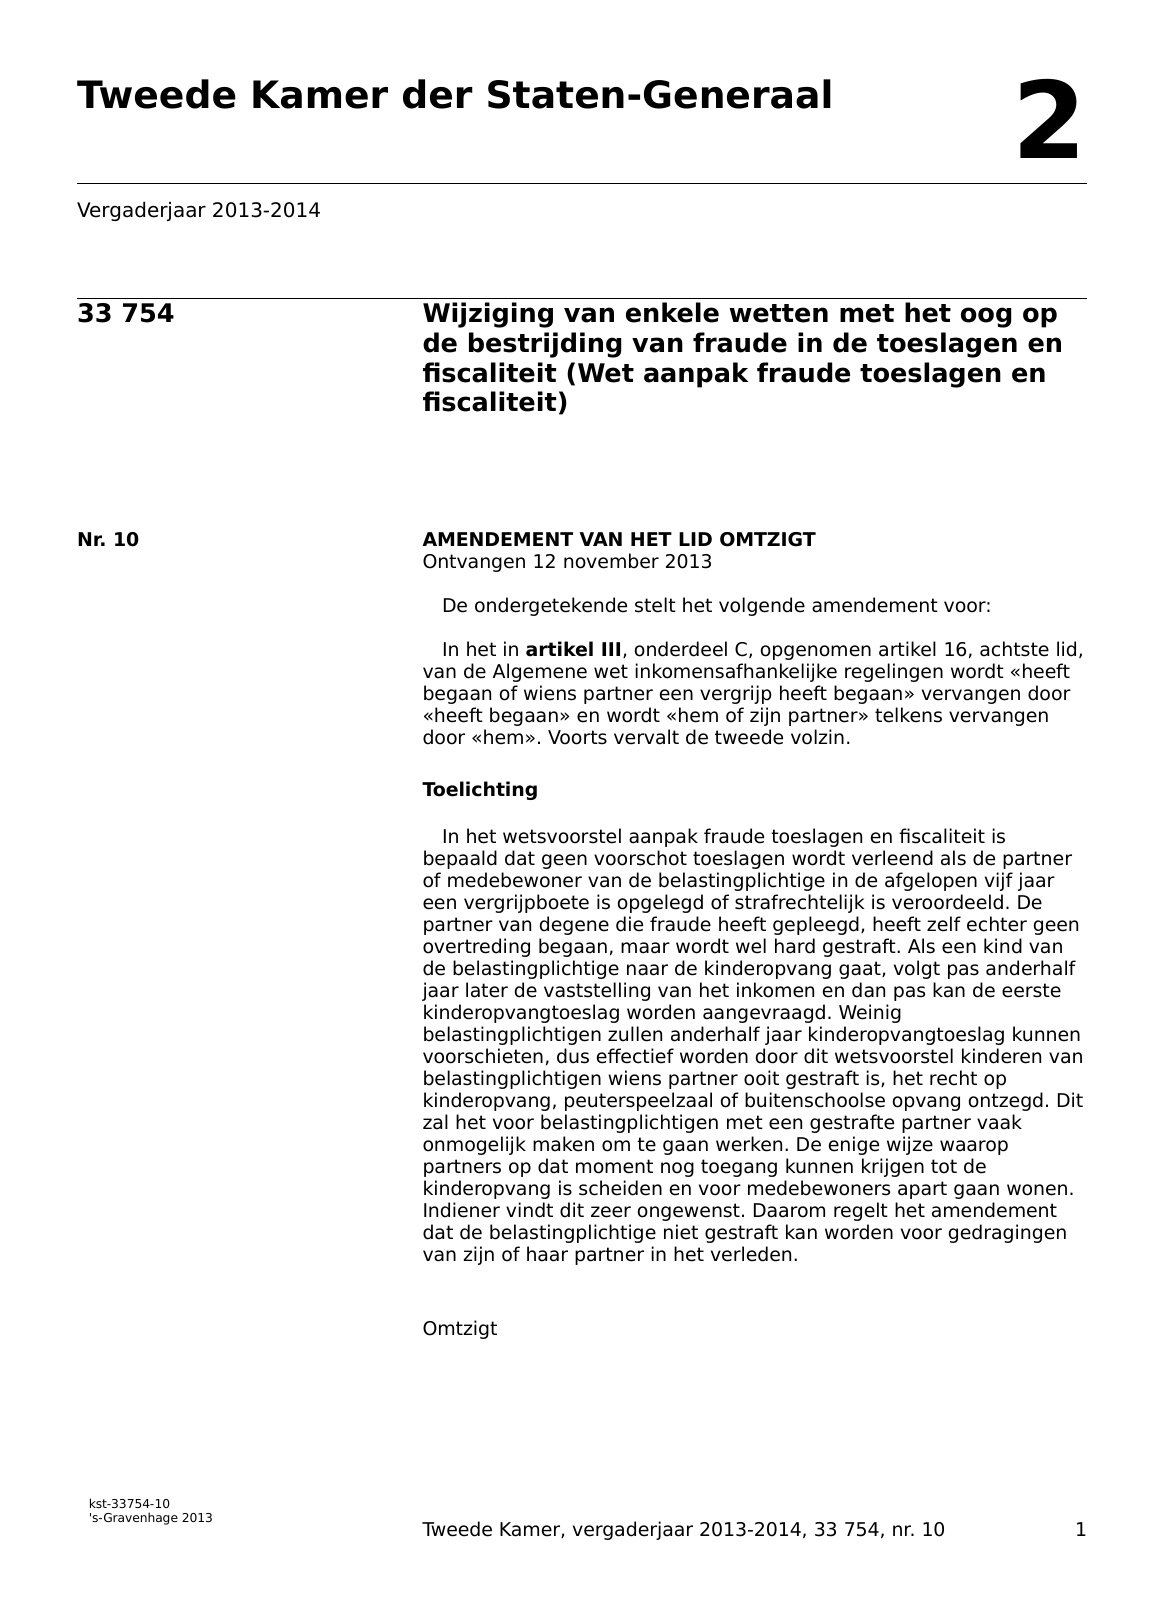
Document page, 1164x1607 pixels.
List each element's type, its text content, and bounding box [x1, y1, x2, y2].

subtitle Nr. 10 AMENDEMENT VAN HET LID OMTZIGT [77, 529, 1087, 551]
subtitle 33 754 Wijziging van enkele wetten met het oog op de bestrijding van fraude in de toeslagen en fiscaliteit (Wet aanpak fraude toeslagen en fiscaliteit) [77, 299, 1087, 418]
text Ontvangen 12 november 2013 [422, 551, 1087, 573]
text In het in artikel III, onderdeel C, opgenomen artikel 16, achtste lid, van de Algemene wet inkomensafhankelijke regelingen wordt «heeft begaan of wiens partner een vergrijp heeft begaan» vervangen door «heeft begaan» en wordt «hem of zijn partner» telkens vervangen door «hem». Voorts vervalt de tweede volzin. [422, 639, 1087, 749]
table_header 2 [886, 59, 1087, 183]
table_header Tweede Kamer der Staten-Generaal [77, 59, 886, 183]
text De ondergetekende stelt het volgende amendement voor: [422, 595, 1087, 617]
table_cell Vergaderjaar 2013-2014 [77, 184, 1087, 298]
text Omtzigt [422, 1296, 1087, 1339]
text 's-Gravenhage 2013 [88, 1511, 323, 1525]
text In het wetsvoorstel aanpak fraude toeslagen en fiscaliteit is bepaald dat geen voorschot toeslagen wordt verleend als de partner of medebewoner van de belastingplichtige in de afgelopen vijf jaar een vergrijpboete is opgelegd of strafrechtelijk is veroordeeld. De partner van degene die fraude heeft gepleegd, heeft zelf echter geen overtreding begaan, maar wordt wel hard gestraft. Als een kind van de belastingplichtige naar de kinderopvang gaat, volgt pas anderhalf jaar later de vaststelling van het inkomen en dan pas kan de eerste kinderopvangtoeslag worden aangevraagd. Weinig belastingplichtigen zullen anderhalf jaar kinderopvangtoeslag kunnen voorschieten, dus effectief worden door dit wetsvoorstel kinderen van belastingplichtigen wiens partner ooit gestraft is, het recht op kinderopvang, peuterspeelzaal of buitenschoolse opvang ontzegd. Dit zal het voor belastingplichtigen met een gestrafte partner vaak onmogelijk maken om te gaan werken. De enige wijze waarop partners op dat moment nog toegang kunnen krijgen tot de kinderopvang is scheiden en voor medebewoners apart gaan wonen. Indiener vindt dit zeer ongewenst. Daarom regelt het amendement dat de belastingplichtige niet gestraft kan worden voor gedragingen van zijn of haar partner in het verleden. [422, 826, 1087, 1266]
text kst-33754-10 [88, 1497, 323, 1511]
subtitle Toelichting [422, 779, 1087, 801]
